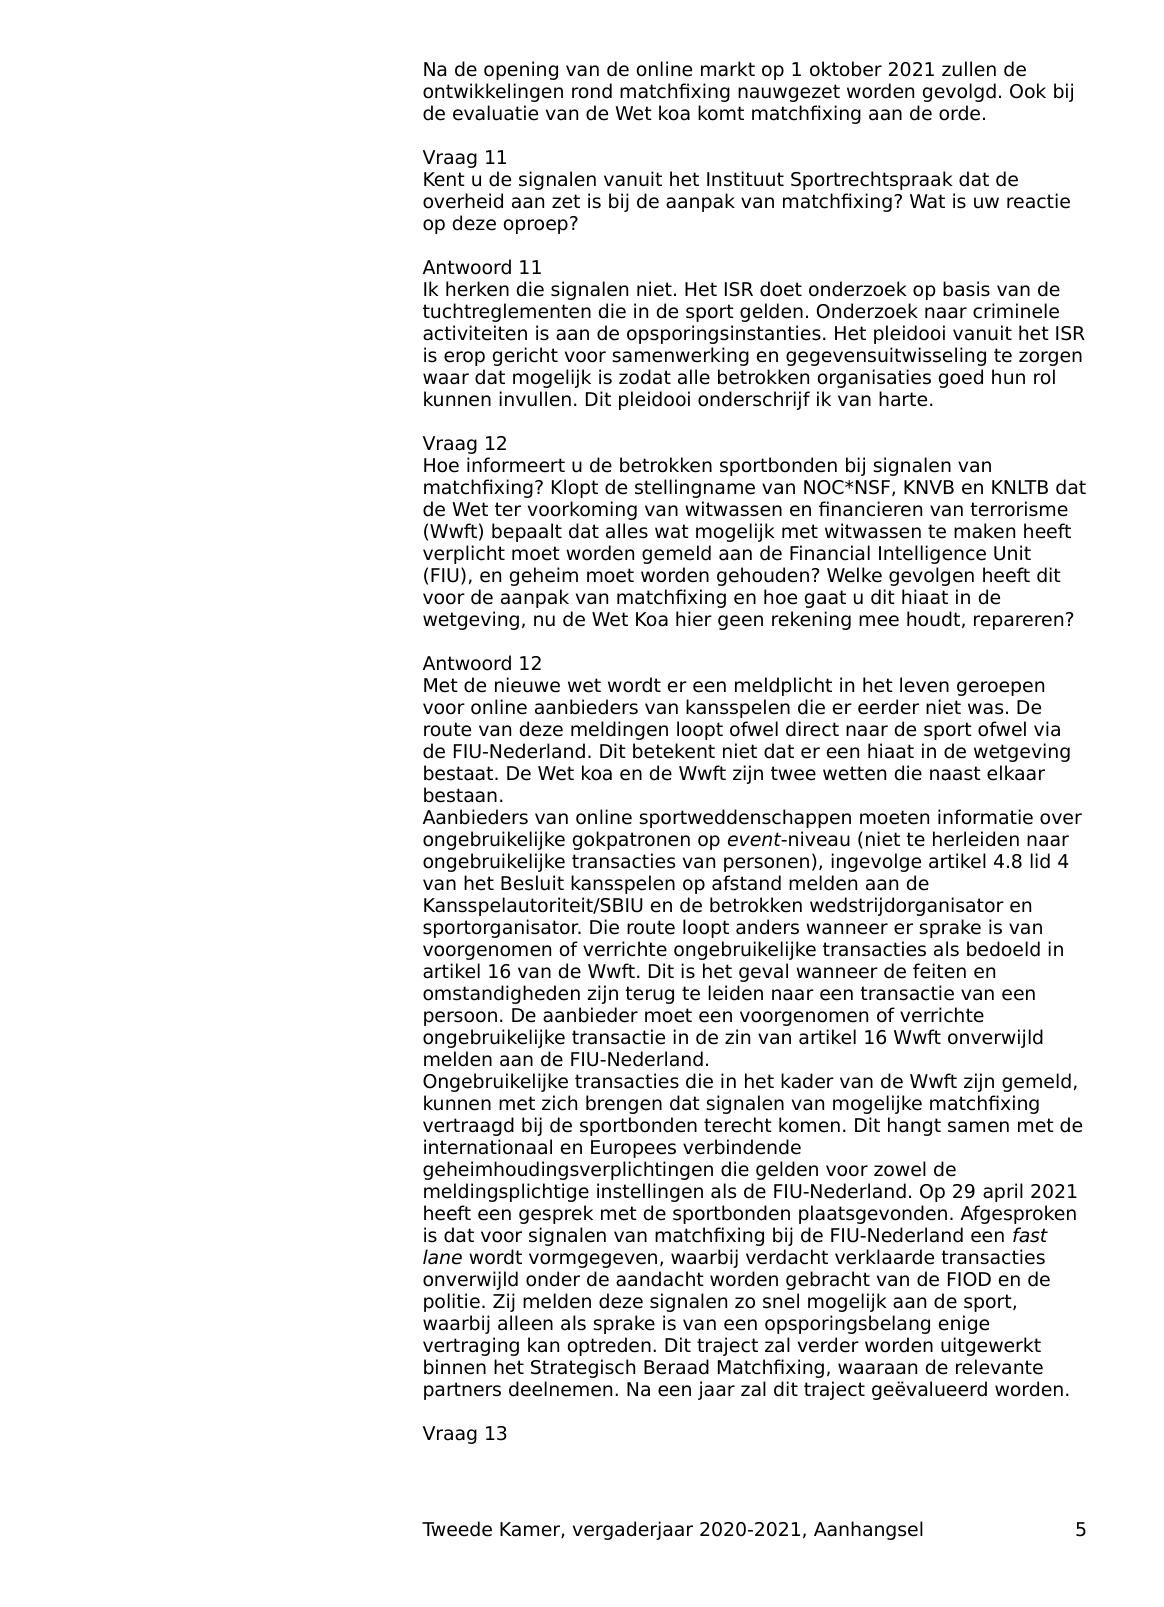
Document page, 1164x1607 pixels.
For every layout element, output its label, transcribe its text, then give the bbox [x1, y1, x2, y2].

text Antwoord 11 [422, 257, 1087, 279]
text Met de nieuwe wet wordt er een meldplicht in het leven geroepen voor online aanbieders van kansspelen die er eerder niet was. De route van deze meldingen loopt ofwel direct naar de sport ofwel via de FIU-Nederland. Dit betekent niet dat er een hiaat in de wetgeving bestaat. De Wet koa en de Wwft zijn twee wetten die naast elkaar bestaan. [422, 675, 1087, 807]
text Kent u de signalen vanuit het Instituut Sportrechtspraak dat de overheid aan zet is bij de aanpak van matchfixing? Wat is uw reactie op deze oproep? [422, 169, 1087, 235]
text Hoe informeert u de betrokken sportbonden bij signalen van matchfixing? Klopt de stellingname van NOC*NSF, KNVB en KNLTB dat de Wet ter voorkoming van witwassen en financieren van terrorisme (Wwft) bepaalt dat alles wat mogelijk met witwassen te maken heeft verplicht moet worden gemeld aan de Financial Intelligence Unit (FIU), en geheim moet worden gehouden? Welke gevolgen heeft dit voor de aanpak van matchfixing en hoe gaat u dit hiaat in de wetgeving, nu de Wet Koa hier geen rekening mee houdt, repareren? [422, 455, 1087, 631]
text Ik herken die signalen niet. Het ISR doet onderzoek op basis van de tuchtreglementen die in de sport gelden. Onderzoek naar criminele activiteiten is aan de opsporingsinstanties. Het pleidooi vanuit het ISR is erop gericht voor samenwerking en gegevensuitwisseling te zorgen waar dat mogelijk is zodat alle betrokken organisaties goed hun rol kunnen invullen. Dit pleidooi onderschrijf ik van harte. [422, 279, 1087, 411]
text Vraag 13 [422, 1423, 1087, 1445]
text Ongebruikelijke transacties die in het kader van de Wwft zijn gemeld, kunnen met zich brengen dat signalen van mogelijke matchfixing vertraagd bij de sportbonden terecht komen. Dit hangt samen met de internationaal en Europees verbindende geheimhoudingsverplichtingen die gelden voor zowel de meldingsplichtige instellingen als de FIU-Nederland. Op 29 april 2021 heeft een gesprek met de sportbonden plaatsgevonden. Afgesproken is dat voor signalen van matchfixing bij de FIU-Nederland een fast lane wordt vormgegeven, waarbij verdacht verklaarde transacties onverwijld onder de aandacht worden gebracht van de FIOD en de politie. Zij melden deze signalen zo snel mogelijk aan de sport, waarbij alleen als sprake is van een opsporingsbelang enige vertraging kan optreden. Dit traject zal verder worden uitgewerkt binnen het Strategisch Beraad Matchfixing, waaraan de relevante partners deelnemen. Na een jaar zal dit traject geëvalueerd worden. [422, 1071, 1087, 1401]
text Aanbieders van online sportweddenschappen moeten informatie over ongebruikelijke gokpatronen op event-niveau (niet te herleiden naar ongebruikelijke transacties van personen), ingevolge artikel 4.8 lid 4 van het Besluit kansspelen op afstand melden aan de Kansspelautoriteit/SBIU en de betrokken wedstrijdorganisator en sportorganisator. Die route loopt anders wanneer er sprake is van voorgenomen of verrichte ongebruikelijke transacties als bedoeld in artikel 16 van de Wwft. Dit is het geval wanneer de feiten en omstandigheden zijn terug te leiden naar een transactie van een persoon. De aanbieder moet een voorgenomen of verrichte ongebruikelijke transactie in de zin van artikel 16 Wwft onverwijld melden aan de FIU-Nederland. [422, 807, 1087, 1071]
text Vraag 12 [422, 433, 1087, 455]
text Vraag 11 [422, 147, 1087, 169]
text Na de opening van de online markt op 1 oktober 2021 zullen de ontwikkelingen rond matchfixing nauwgezet worden gevolgd. Ook bij de evaluatie van de Wet koa komt matchfixing aan de orde. [422, 59, 1087, 125]
text Antwoord 12 [422, 653, 1087, 675]
